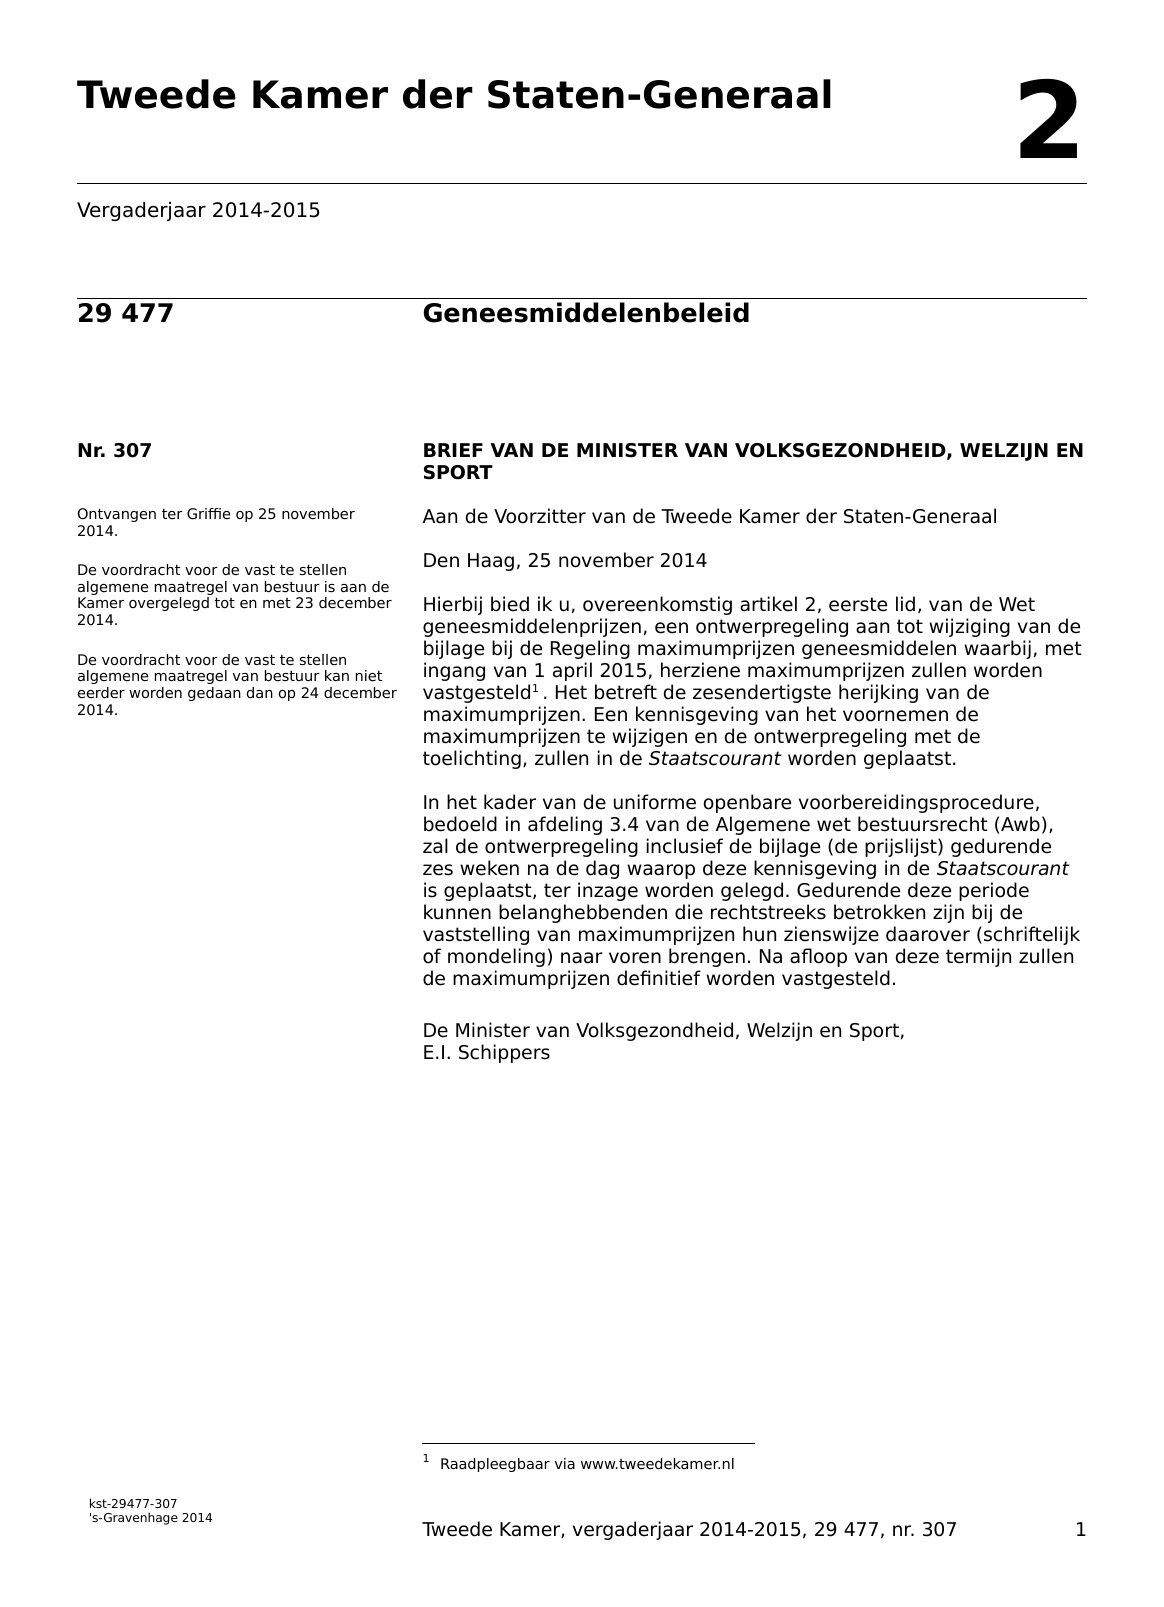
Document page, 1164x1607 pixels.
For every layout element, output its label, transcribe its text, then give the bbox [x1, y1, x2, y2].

text De voordracht voor de vast te stellen algemene maatregel van bestuur is aan de Kamer overgelegd tot en met 23 december 2014. [77, 562, 399, 629]
table_header Tweede Kamer der Staten-Generaal [77, 59, 886, 183]
text Raadpleegbaar via www.tweedekamer.nl [422, 1452, 1087, 1474]
text De voordracht voor de vast te stellen algemene maatregel van bestuur kan niet eerder worden gedaan dan op 24 december 2014. [77, 651, 399, 719]
text [77, 539, 399, 562]
text kst-29477-307 [88, 1497, 323, 1511]
text Aan de Voorzitter van de Tweede Kamer der Staten-Generaal [422, 506, 1087, 528]
text 's-Gravenhage 2014 [88, 1511, 323, 1525]
table_header 2 [886, 59, 1087, 183]
text Den Haag, 25 november 2014 [422, 550, 1087, 572]
text Hierbij bied ik u, overeenkomstig artikel 2, eerste lid, van de Wet geneesmiddelenprijzen, een ontwerpregeling aan tot wijziging van de bijlage bij de Regeling maximumprijzen geneesmiddelen waarbij, met ingang van 1 april 2015, herziene maximumprijzen zullen worden vastgesteld. Het betreft de zesendertigste herijking van de maximumprijzen. Een kennisgeving van het voornemen de maximumprijzen te wijzigen en de ontwerpregeling met de toelichting, zullen in de Staatscourant worden geplaatst. [422, 594, 1087, 770]
subtitle 29 477 Geneesmiddelenbeleid [77, 299, 1087, 329]
text In het kader van de uniforme openbare voorbereidingsprocedure, bedoeld in afdeling 3.4 van de Algemene wet bestuursrecht (Awb), zal de ontwerpregeling inclusief de bijlage (de prijslijst) gedurende zes weken na de dag waarop deze kennisgeving in de Staatscourant is geplaatst, ter inzage worden gelegd. Gedurende deze periode kunnen belanghebbenden die rechtstreeks betrokken zijn bij de vaststelling van maximumprijzen hun zienswijze daarover (schriftelijk of mondeling) naar voren brengen. Na afloop van deze termijn zullen de maximumprijzen definitief worden vastgesteld. [422, 792, 1087, 990]
table_cell Vergaderjaar 2014-2015 [77, 184, 1087, 298]
text Ontvangen ter Griffie op 25 november 2014. [77, 506, 399, 539]
text [77, 629, 399, 651]
text De Minister van Volksgezondheid, Welzijn en Sport, E.I. Schippers [422, 1020, 1087, 1064]
subtitle Nr. 307 BRIEF VAN DE MINISTER VAN VOLKSGEZONDHEID, WELZIJN EN SPORT [77, 440, 1087, 484]
